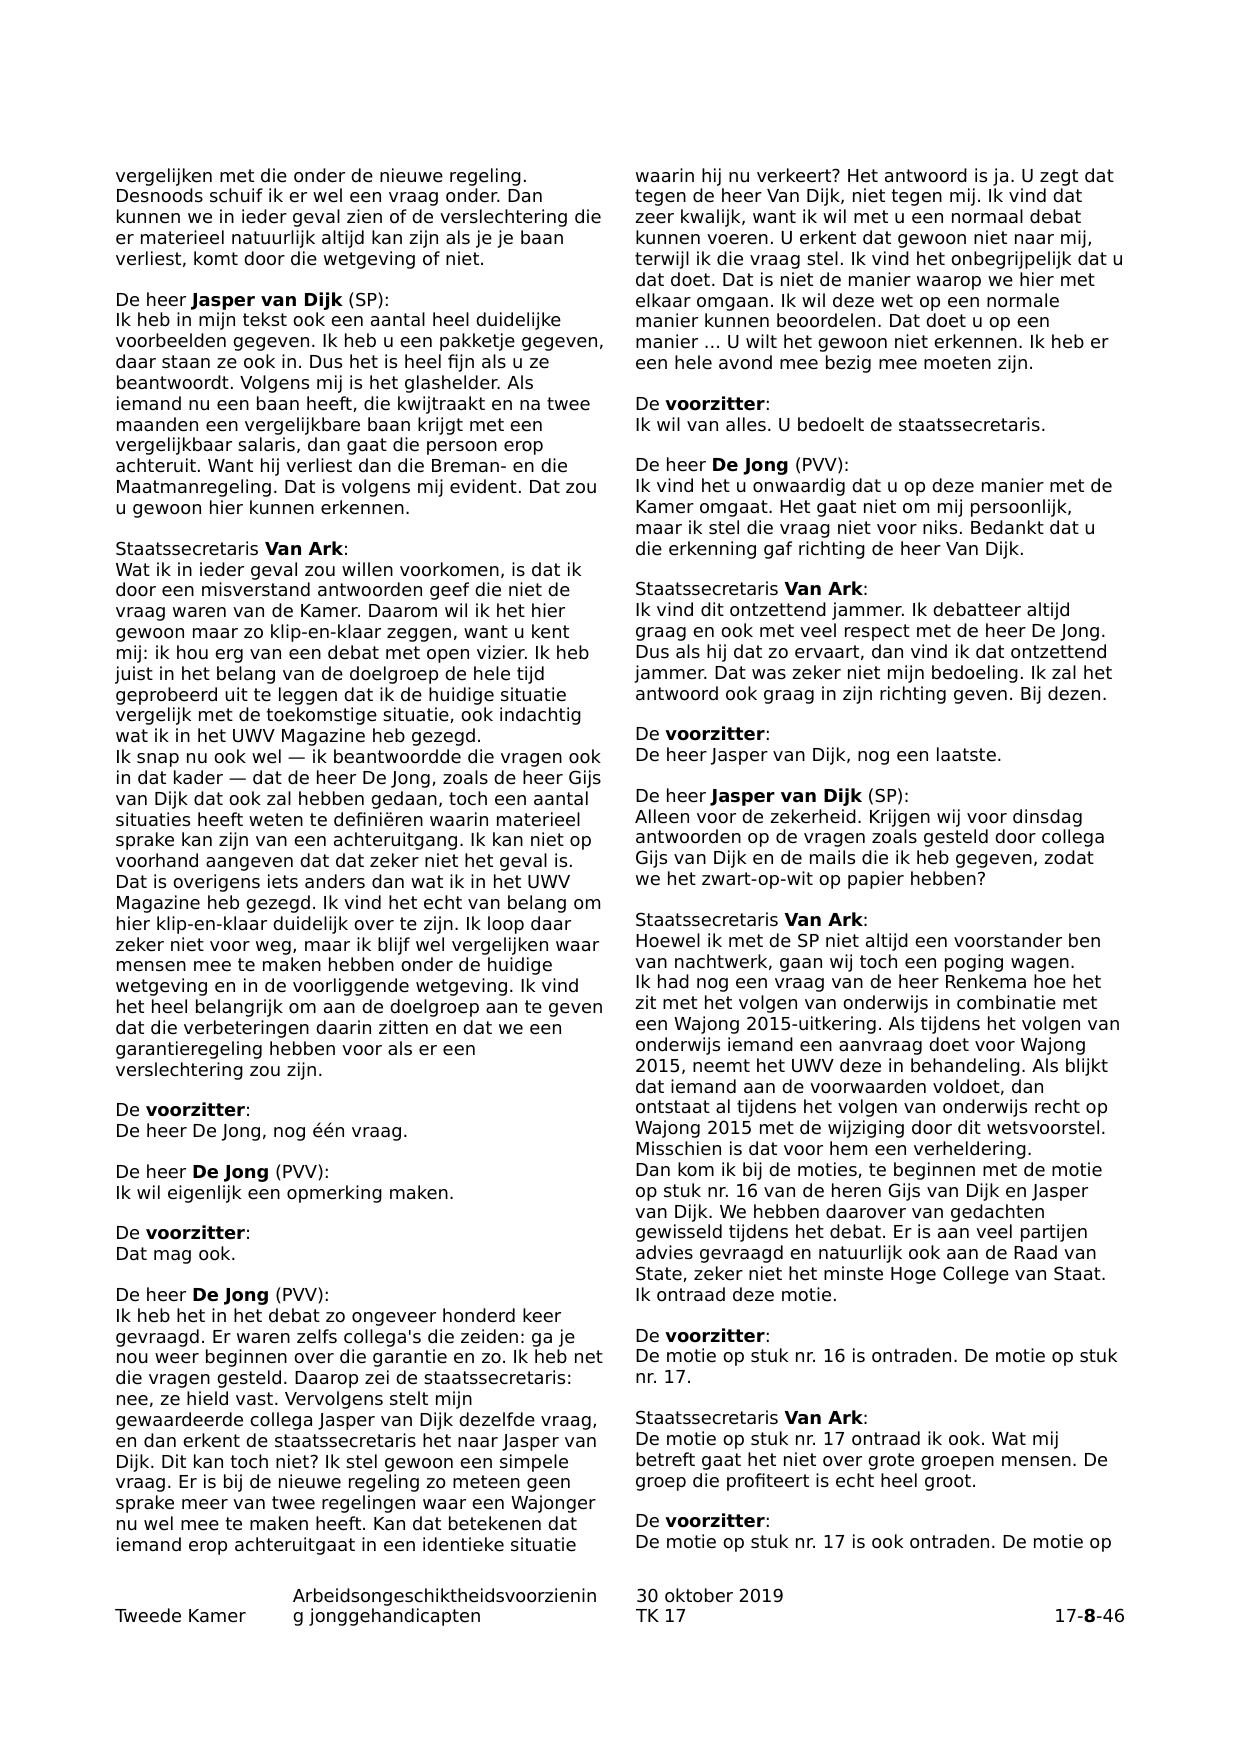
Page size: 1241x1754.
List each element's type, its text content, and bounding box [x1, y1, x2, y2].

text De heer De Jong (PVV): [115, 1285, 605, 1306]
text vergelijken met die onder de nieuwe regeling. Desnoods schuif ik er wel een vraag onder. Dan kunnen we in ieder geval zien of de verslechtering die er materieel natuurlijk altijd kan zijn als je je baan verliest, komt door die wetgeving of niet. [115, 165, 605, 269]
text De heer De Jong, nog één vraag. [115, 1121, 605, 1142]
text De heer De Jong (PVV): [115, 1162, 605, 1182]
text De heer Jasper van Dijk (SP): [115, 289, 605, 310]
text Staatssecretaris Van Ark: [115, 538, 605, 559]
text Ik had nog een vraag van de heer Renkema hoe het zit met het volgen van onderwijs in combinatie met een Wajong 2015-uitkering. Als tijdens het volgen van onderwijs iemand een aanvraag doet voor Wajong 2015, neemt het UWV deze in behandeling. Als blijkt dat iemand aan de voorwaarden voldoet, dan ontstaat al tijdens het volgen van onderwijs recht op Wajong 2015 met de wijziging door dit wetsvoorstel. Misschien is dat voor hem een verheldering. [635, 972, 1125, 1160]
text De motie op stuk nr. 16 is ontraden. De motie op stuk nr. 17. [635, 1346, 1125, 1388]
text Wat ik in ieder geval zou willen voorkomen, is dat ik door een misverstand antwoorden geef die niet de vraag waren van de Kamer. Daarom wil ik het hier gewoon maar zo klip-en-klaar zeggen, want u kent mij: ik hou erg van een debat met open vizier. Ik heb juist in het belang van de doelgroep de hele tijd geprobeerd uit te leggen dat ik de huidige situatie vergelijk met de toekomstige situatie, ook indachtig wat ik in het UWV Magazine heb gezegd. [115, 559, 605, 747]
text Alleen voor de zekerheid. Krijgen wij voor dinsdag antwoorden op de vragen zoals gesteld door collega Gijs van Dijk en de mails die ik heb gegeven, zodat we het zwart-op-wit op papier hebben? [635, 806, 1125, 890]
text Ik vind het u onwaardig dat u op deze manier met de Kamer omgaat. Het gaat niet om mij persoonlijk, maar ik stel die vraag niet voor niks. Bedankt dat u die erkenning gaf richting de heer Van Dijk. [635, 476, 1125, 559]
text De voorzitter: [115, 1223, 605, 1244]
text Staatssecretaris Van Ark: [635, 579, 1125, 600]
text De voorzitter: [635, 394, 1125, 414]
text De heer De Jong (PVV): [635, 455, 1125, 476]
text waarin hij nu verkeert? Het antwoord is ja. U zegt dat tegen de heer Van Dijk, niet tegen mij. Ik vind dat zeer kwalijk, want ik wil met u een normaal debat kunnen voeren. U erkent dat gewoon niet naar mij, terwijl ik die vraag stel. Ik vind het onbegrijpelijk dat u dat doet. Dat is niet de manier waarop we hier met elkaar omgaan. Ik wil deze wet op een normale manier kunnen beoordelen. Dat doet u op een manier ... U wilt het gewoon niet erkennen. Ik heb er een hele avond mee bezig mee moeten zijn. [635, 165, 1125, 374]
text De voorzitter: [115, 1100, 605, 1121]
text Ik wil van alles. U bedoelt de staatssecretaris. [635, 414, 1125, 435]
text De voorzitter: [635, 1511, 1125, 1532]
text De voorzitter: [635, 724, 1125, 745]
text Staatssecretaris Van Ark: [635, 910, 1125, 931]
text De heer Jasper van Dijk, nog een laatste. [635, 745, 1125, 766]
text De voorzitter: [635, 1326, 1125, 1346]
text De heer Jasper van Dijk (SP): [635, 786, 1125, 806]
text Ik wil eigenlijk een opmerking maken. [115, 1182, 605, 1203]
text Ik heb in mijn tekst ook een aantal heel duidelijke voorbeelden gegeven. Ik heb u een pakketje gegeven, daar staan ze ook in. Dus het is heel fijn als u ze beantwoordt. Volgens mij is het glashelder. Als iemand nu een baan heeft, die kwijtraakt en na twee maanden een vergelijkbare baan krijgt met een vergelijkbaar salaris, dan gaat die persoon erop achteruit. Want hij verliest dan die Breman- en die Maatmanregeling. Dat is volgens mij evident. Dat zou u gewoon hier kunnen erkennen. [115, 310, 605, 518]
text Staatssecretaris Van Ark: [635, 1408, 1125, 1429]
text De motie op stuk nr. 17 is ook ontraden. De motie op [635, 1532, 1125, 1553]
text Hoewel ik met de SP niet altijd een voorstander ben van nachtwerk, gaan wij toch een poging wagen. [635, 931, 1125, 972]
text Ik vind dit ontzettend jammer. Ik debatteer altijd graag en ook met veel respect met de heer De Jong. Dus als hij dat zo ervaart, dan vind ik dat ontzettend jammer. Dat was zeker niet mijn bedoeling. Ik zal het antwoord ook graag in zijn richting geven. Bij dezen. [635, 600, 1125, 704]
text Ik heb het in het debat zo ongeveer honderd keer gevraagd. Er waren zelfs collega's die zeiden: ga je nou weer beginnen over die garantie en zo. Ik heb net die vragen gesteld. Daarop zei de staatssecretaris: nee, ze hield vast. Vervolgens stelt mijn gewaardeerde collega Jasper van Dijk dezelfde vraag, en dan erkent de staatssecretaris het naar Jasper van Dijk. Dit kan toch niet? Ik stel gewoon een simpele vraag. Er is bij de nieuwe regeling zo meteen geen sprake meer van twee regelingen waar een Wajonger nu wel mee te maken heeft. Kan dat betekenen dat iemand erop achteruitgaat in een identieke situatie [115, 1306, 605, 1556]
text Dat mag ook. [115, 1244, 605, 1265]
text Ik snap nu ook wel — ik beantwoordde die vragen ook in dat kader — dat de heer De Jong, zoals de heer Gijs van Dijk dat ook zal hebben gedaan, toch een aantal situaties heeft weten te definiëren waarin materieel sprake kan zijn van een achteruitgang. Ik kan niet op voorhand aangeven dat dat zeker niet het geval is. Dat is overigens iets anders dan wat ik in het UWV Magazine heb gezegd. Ik vind het echt van belang om hier klip-en-klaar duidelijk over te zijn. Ik loop daar zeker niet voor weg, maar ik blijf wel vergelijken waar mensen mee te maken hebben onder de huidige wetgeving en in de voorliggende wetgeving. Ik vind het heel belangrijk om aan de doelgroep aan te geven dat die verbeteringen daarin zitten en dat we een garantieregeling hebben voor als er een verslechtering zou zijn. [115, 747, 605, 1080]
text De motie op stuk nr. 17 ontraad ik ook. Wat mij betreft gaat het niet over grote groepen mensen. De groep die profiteert is echt heel groot. [635, 1429, 1125, 1491]
text Dan kom ik bij de moties, te beginnen met de motie op stuk nr. 16 van de heren Gijs van Dijk en Jasper van Dijk. We hebben daarover van gedachten gewisseld tijdens het debat. Er is aan veel partijen advies gevraagd en natuurlijk ook aan de Raad van State, zeker niet het minste Hoge College van Staat. Ik ontraad deze motie. [635, 1160, 1125, 1306]
